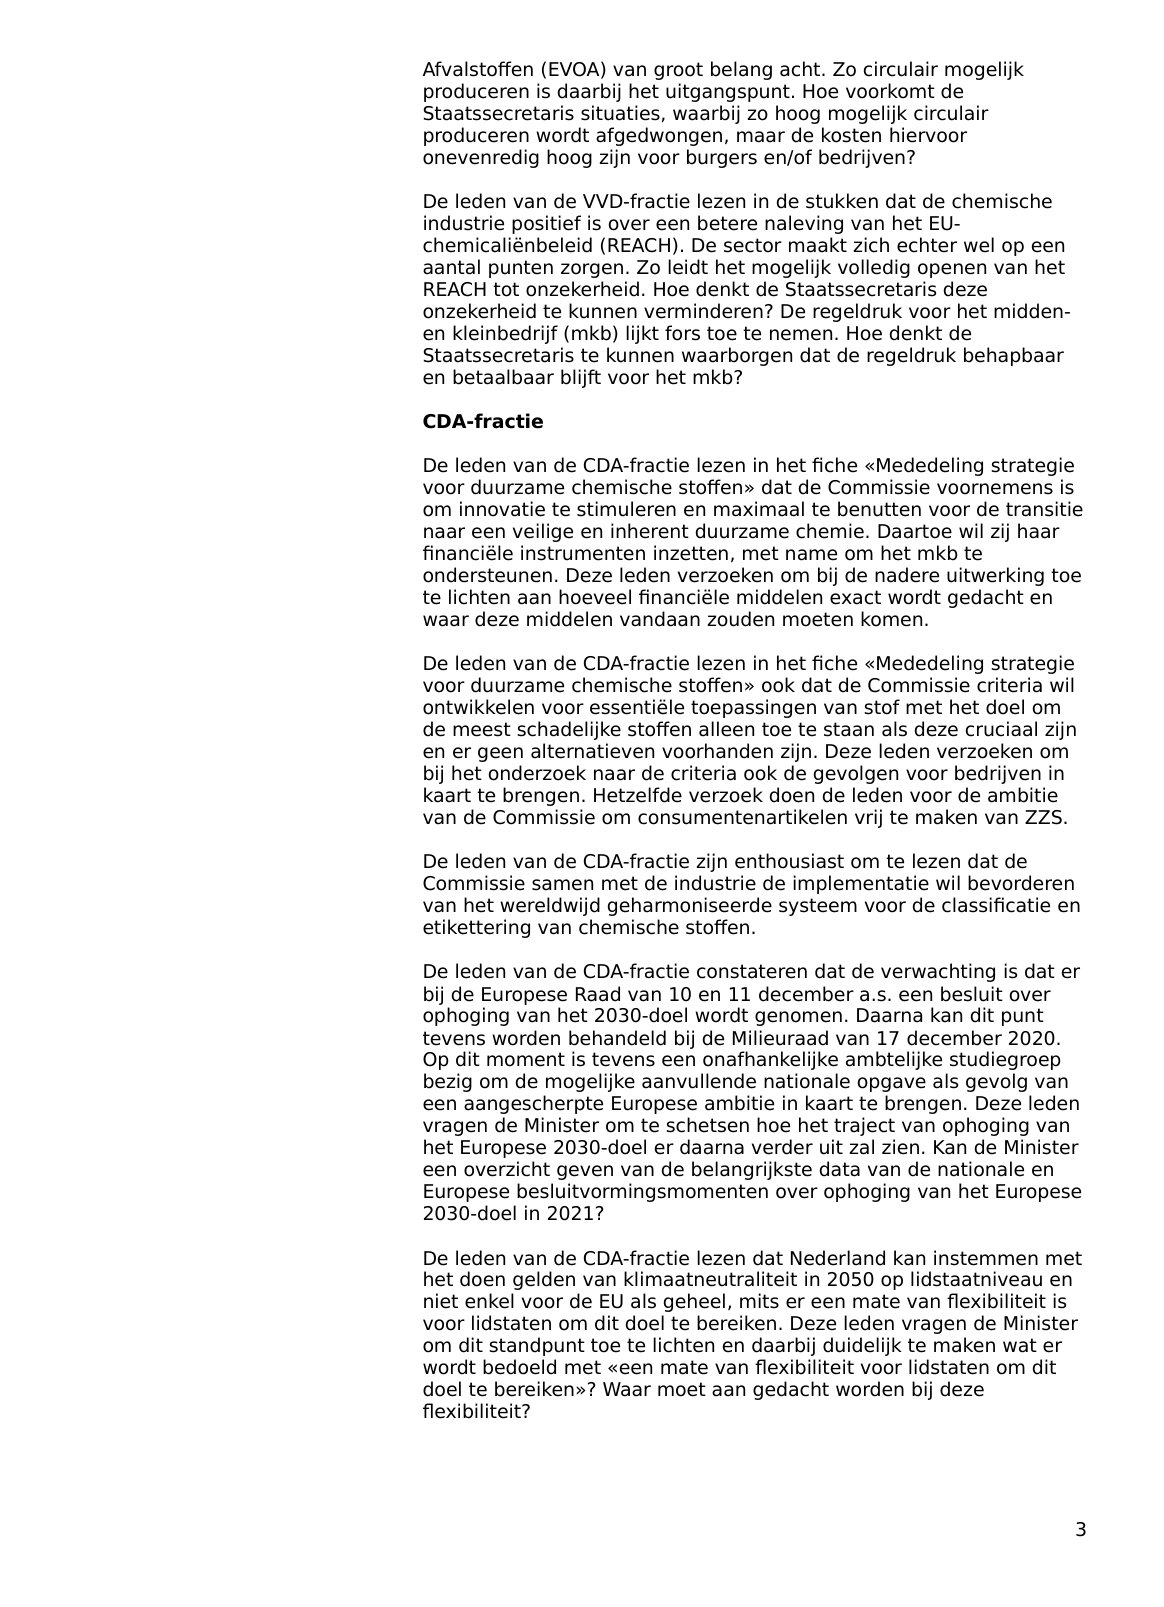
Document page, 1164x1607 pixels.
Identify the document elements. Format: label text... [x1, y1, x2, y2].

text De leden van de CDA-fractie zijn enthousiast om te lezen dat de Commissie samen met de industrie de implementatie wil bevorderen van het wereldwijd geharmoniseerde systeem voor de classificatie en etikettering van chemische stoffen. [422, 851, 1087, 939]
text De leden van de CDA-fractie lezen in het fiche «Mededeling strategie voor duurzame chemische stoffen» dat de Commissie voornemens is om innovatie te stimuleren en maximaal te benutten voor de transitie naar een veilige en inherent duurzame chemie. Daartoe wil zij haar financiële instrumenten inzetten, met name om het mkb te ondersteunen. Deze leden verzoeken om bij de nadere uitwerking toe te lichten aan hoeveel financiële middelen exact wordt gedacht en waar deze middelen vandaan zouden moeten komen. [422, 455, 1087, 631]
text Afvalstoffen (EVOA) van groot belang acht. Zo circulair mogelijk produceren is daarbij het uitgangspunt. Hoe voorkomt de Staatssecretaris situaties, waarbij zo hoog mogelijk circulair produceren wordt afgedwongen, maar de kosten hiervoor onevenredig hoog zijn voor burgers en/of bedrijven? [422, 59, 1087, 169]
text De leden van de CDA-fractie lezen dat Nederland kan instemmen met het doen gelden van klimaatneutraliteit in 2050 op lidstaatniveau en niet enkel voor de EU als geheel, mits er een mate van flexibiliteit is voor lidstaten om dit doel te bereiken. Deze leden vragen de Minister om dit standpunt toe te lichten en daarbij duidelijk te maken wat er wordt bedoeld met «een mate van flexibiliteit voor lidstaten om dit doel te bereiken»? Waar moet aan gedacht worden bij deze flexibiliteit? [422, 1247, 1087, 1423]
text De leden van de CDA-fractie lezen in het fiche «Mededeling strategie voor duurzame chemische stoffen» ook dat de Commissie criteria wil ontwikkelen voor essentiële toepassingen van stof met het doel om de meest schadelijke stoffen alleen toe te staan als deze cruciaal zijn en er geen alternatieven voorhanden zijn. Deze leden verzoeken om bij het onderzoek naar de criteria ook de gevolgen voor bedrijven in kaart te brengen. Hetzelfde verzoek doen de leden voor de ambitie van de Commissie om consumentenartikelen vrij te maken van ZZS. [422, 653, 1087, 829]
text De leden van de CDA-fractie constateren dat de verwachting is dat er bij de Europese Raad van 10 en 11 december a.s. een besluit over ophoging van het 2030-doel wordt genomen. Daarna kan dit punt tevens worden behandeld bij de Milieuraad van 17 december 2020. Op dit moment is tevens een onafhankelijke ambtelijke studiegroep bezig om de mogelijke aanvullende nationale opgave als gevolg van een aangescherpte Europese ambitie in kaart te brengen. Deze leden vragen de Minister om te schetsen hoe het traject van ophoging van het Europese 2030-doel er daarna verder uit zal zien. Kan de Minister een overzicht geven van de belangrijkste data van de nationale en Europese besluitvormingsmomenten over ophoging van het Europese 2030-doel in 2021? [422, 961, 1087, 1225]
text De leden van de VVD-fractie lezen in de stukken dat de chemische industrie positief is over een betere naleving van het EU-chemicaliënbeleid (REACH). De sector maakt zich echter wel op een aantal punten zorgen. Zo leidt het mogelijk volledig openen van het REACH tot onzekerheid. Hoe denkt de Staatssecretaris deze onzekerheid te kunnen verminderen? De regeldruk voor het midden- en kleinbedrijf (mkb) lijkt fors toe te nemen. Hoe denkt de Staatssecretaris te kunnen waarborgen dat de regeldruk behapbaar en betaalbaar blijft voor het mkb? [422, 191, 1087, 389]
subtitle CDA-fractie [422, 411, 1087, 433]
